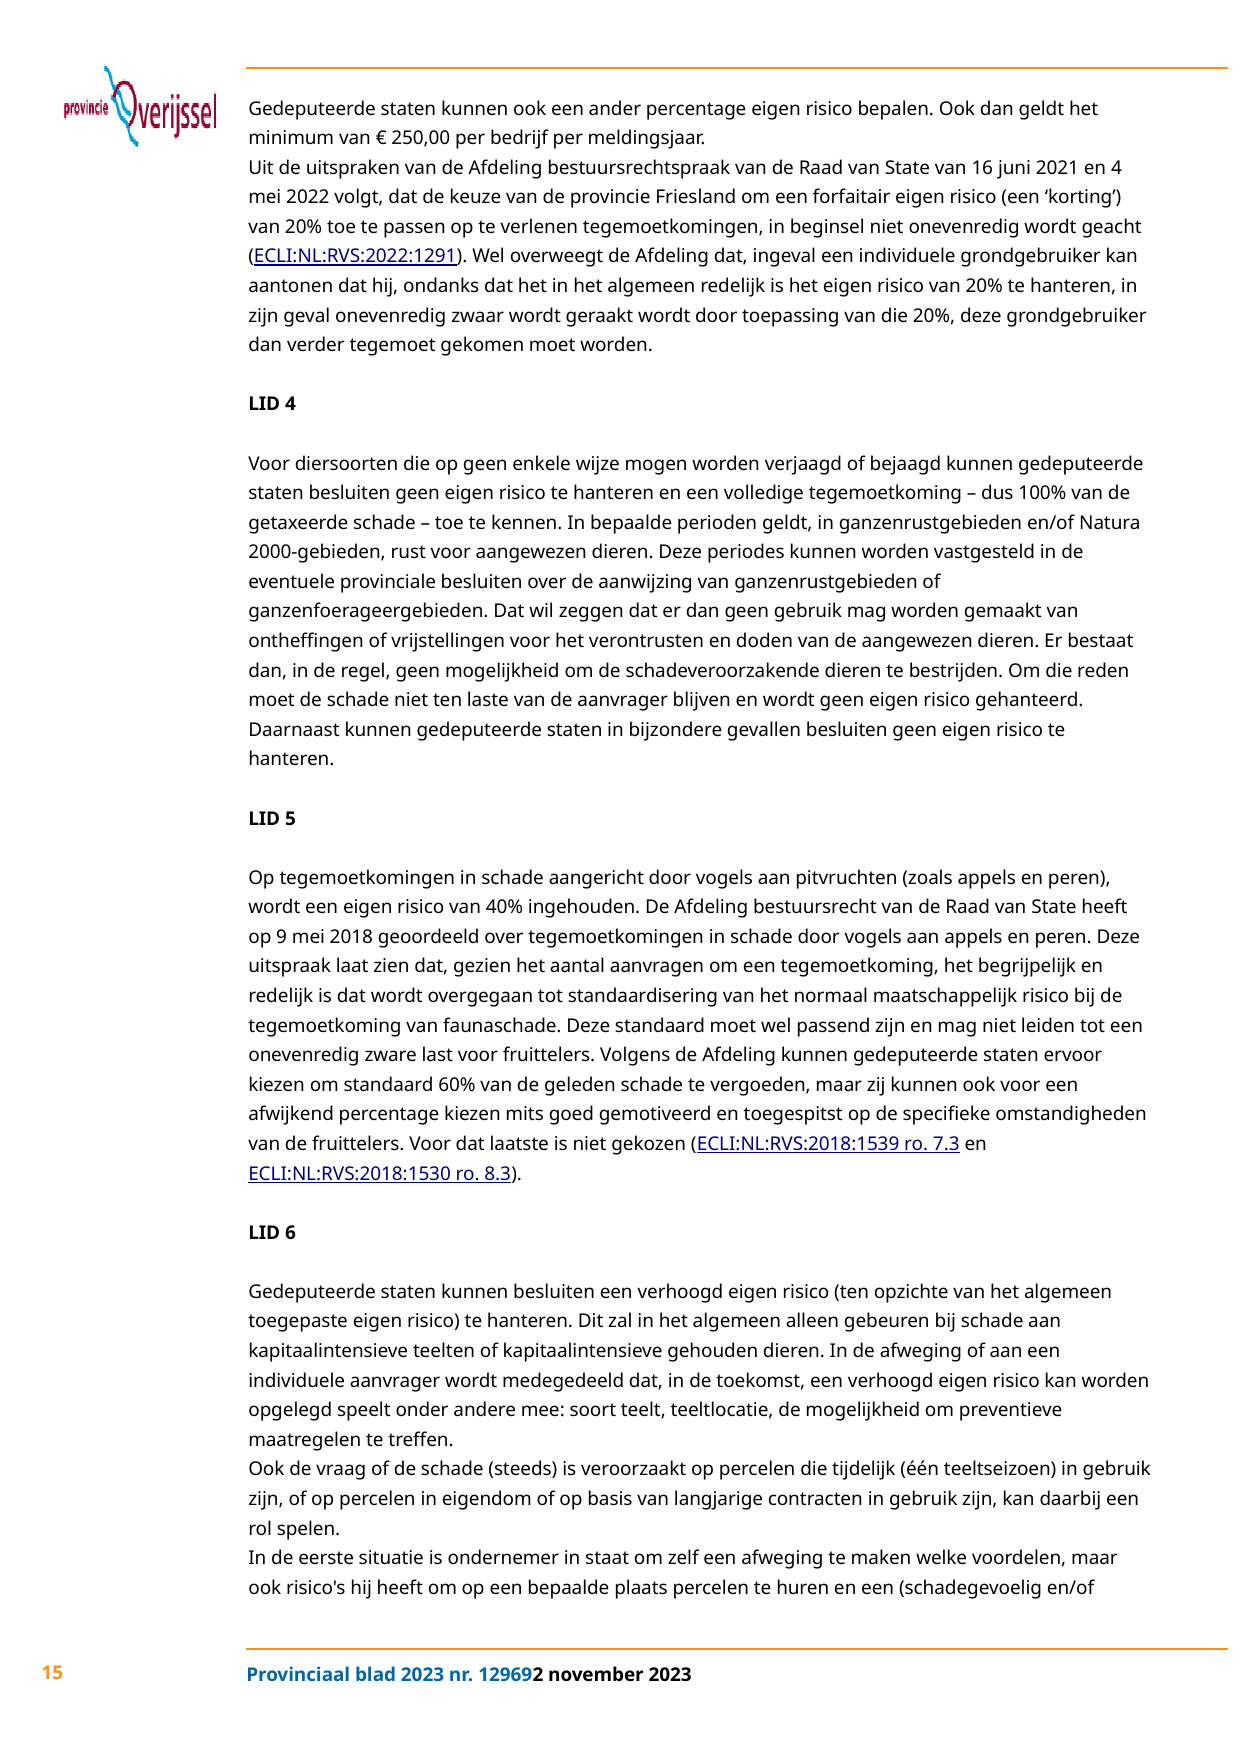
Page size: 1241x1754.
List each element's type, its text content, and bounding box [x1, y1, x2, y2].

text LID 6 [248, 1219, 1152, 1245]
text LID 5 [248, 805, 1152, 831]
text Gedeputeerde staten kunnen besluiten een verhoogd eigen risico (ten opzichte van het algemeen toegepaste eigen risico) te hanteren. Dit zal in het algemeen alleen gebeuren bij schade aan kapitaalintensieve teelten of kapitaalintensieve gehouden dieren. In de afweging of aan een individuele aanvrager wordt medegedeeld dat, in de toekomst, een verhoogd eigen risico kan worden opgelegd speelt onder andere mee: soort teelt, teeltlocatie, de mogelijkheid om preventieve maatregelen te treffen. [248, 1278, 1152, 1452]
text Uit de uitspraken van de Afdeling bestuursrechtspraak van de Raad van State van 16 juni 2021 en 4 mei 2022 volgt, dat de keuze van de provincie Friesland om een forfaitair eigen risico (een ‘korting’) van 20% toe te passen op te verlenen tegemoetkomingen, in beginsel niet onevenredig wordt geacht (ECLI:NL:RVS:2022:1291). Wel overweegt de Afdeling dat, ingeval een individuele grondgebruiker kan aantonen dat hij, ondanks dat het in het algemeen redelijk is het eigen risico van 20% te hanteren, in zijn geval onevenredig zwaar wordt geraakt wordt door toepassing van die 20%, deze grondgebruiker dan verder tegemoet gekomen moet worden. [248, 154, 1152, 357]
picture [41, 47, 231, 172]
text Ook de vraag of de schade (steeds) is veroorzaakt op percelen die tijdelijk (één teeltseizoen) in gebruik zijn, of op percelen in eigendom of op basis van langjarige contracten in gebruik zijn, kan daarbij een rol spelen. [248, 1456, 1152, 1541]
text Op tegemoetkomingen in schade aangericht door vogels aan pitvruchten (zoals appels en peren), wordt een eigen risico van 40% ingehouden. De Afdeling bestuursrecht van de Raad van State heeft op 9 mei 2018 geoordeeld over tegemoetkomingen in schade door vogels aan appels en peren. Deze uitspraak laat zien dat, gezien het aantal aanvragen om een tegemoetkoming, het begrijpelijk en redelijk is dat wordt overgegaan tot standaardisering van het normaal maatschappelijk risico bij de tegemoetkoming van faunaschade. Deze standaard moet wel passend zijn en mag niet leiden tot een onevenredig zware last voor fruittelers. Volgens de Afdeling kunnen gedeputeerde staten ervoor kiezen om standaard 60% van de geleden schade te vergoeden, maar zij kunnen ook voor een afwijkend percentage kiezen mits goed gemotiveerd en toegespitst op de specifieke omstandigheden van de fruittelers. Voor dat laatste is niet gekozen (ECLI:NL:RVS:2018:1539 ro. 7.3 en ECLI:NL:RVS:2018:1530 ro. 8.3). [248, 864, 1152, 1186]
text LID 4 [248, 391, 1152, 416]
text In de eerste situatie is ondernemer in staat om zelf een afweging te maken welke voordelen, maar ook risico's hij heeft om op een bepaalde plaats percelen te huren en een (schadegevoelig en/of [248, 1544, 1152, 1600]
text Gedeputeerde staten kunnen ook een ander percentage eigen risico bepalen. Ook dan geldt het minimum van € 250,00 per bedrijf per meldingsjaar. [248, 95, 1152, 150]
text Voor diersoorten die op geen enkele wijze mogen worden verjaagd of bejaagd kunnen gedeputeerde staten besluiten geen eigen risico te hanteren en een volledige tegemoetkoming – dus 100% van de getaxeerde schade – toe te kennen. In bepaalde perioden geldt, in ganzenrustgebieden en/of Natura 2000-gebieden, rust voor aangewezen dieren. Deze periodes kunnen worden vastgesteld in de eventuele provinciale besluiten over de aanwijzing van ganzenrustgebieden of ganzenfoerageergebieden. Dat wil zeggen dat er dan geen gebruik mag worden gemaakt van ontheffingen of vrijstellingen voor het verontrusten en doden van de aangewezen dieren. Er bestaat dan, in de regel, geen mogelijkheid om de schadeveroorzakende dieren te bestrijden. Om die reden moet de schade niet ten laste van de aanvrager blijven en wordt geen eigen risico gehanteerd. Daarnaast kunnen gedeputeerde staten in bijzondere gevallen besluiten geen eigen risico te hanteren. [248, 450, 1152, 771]
